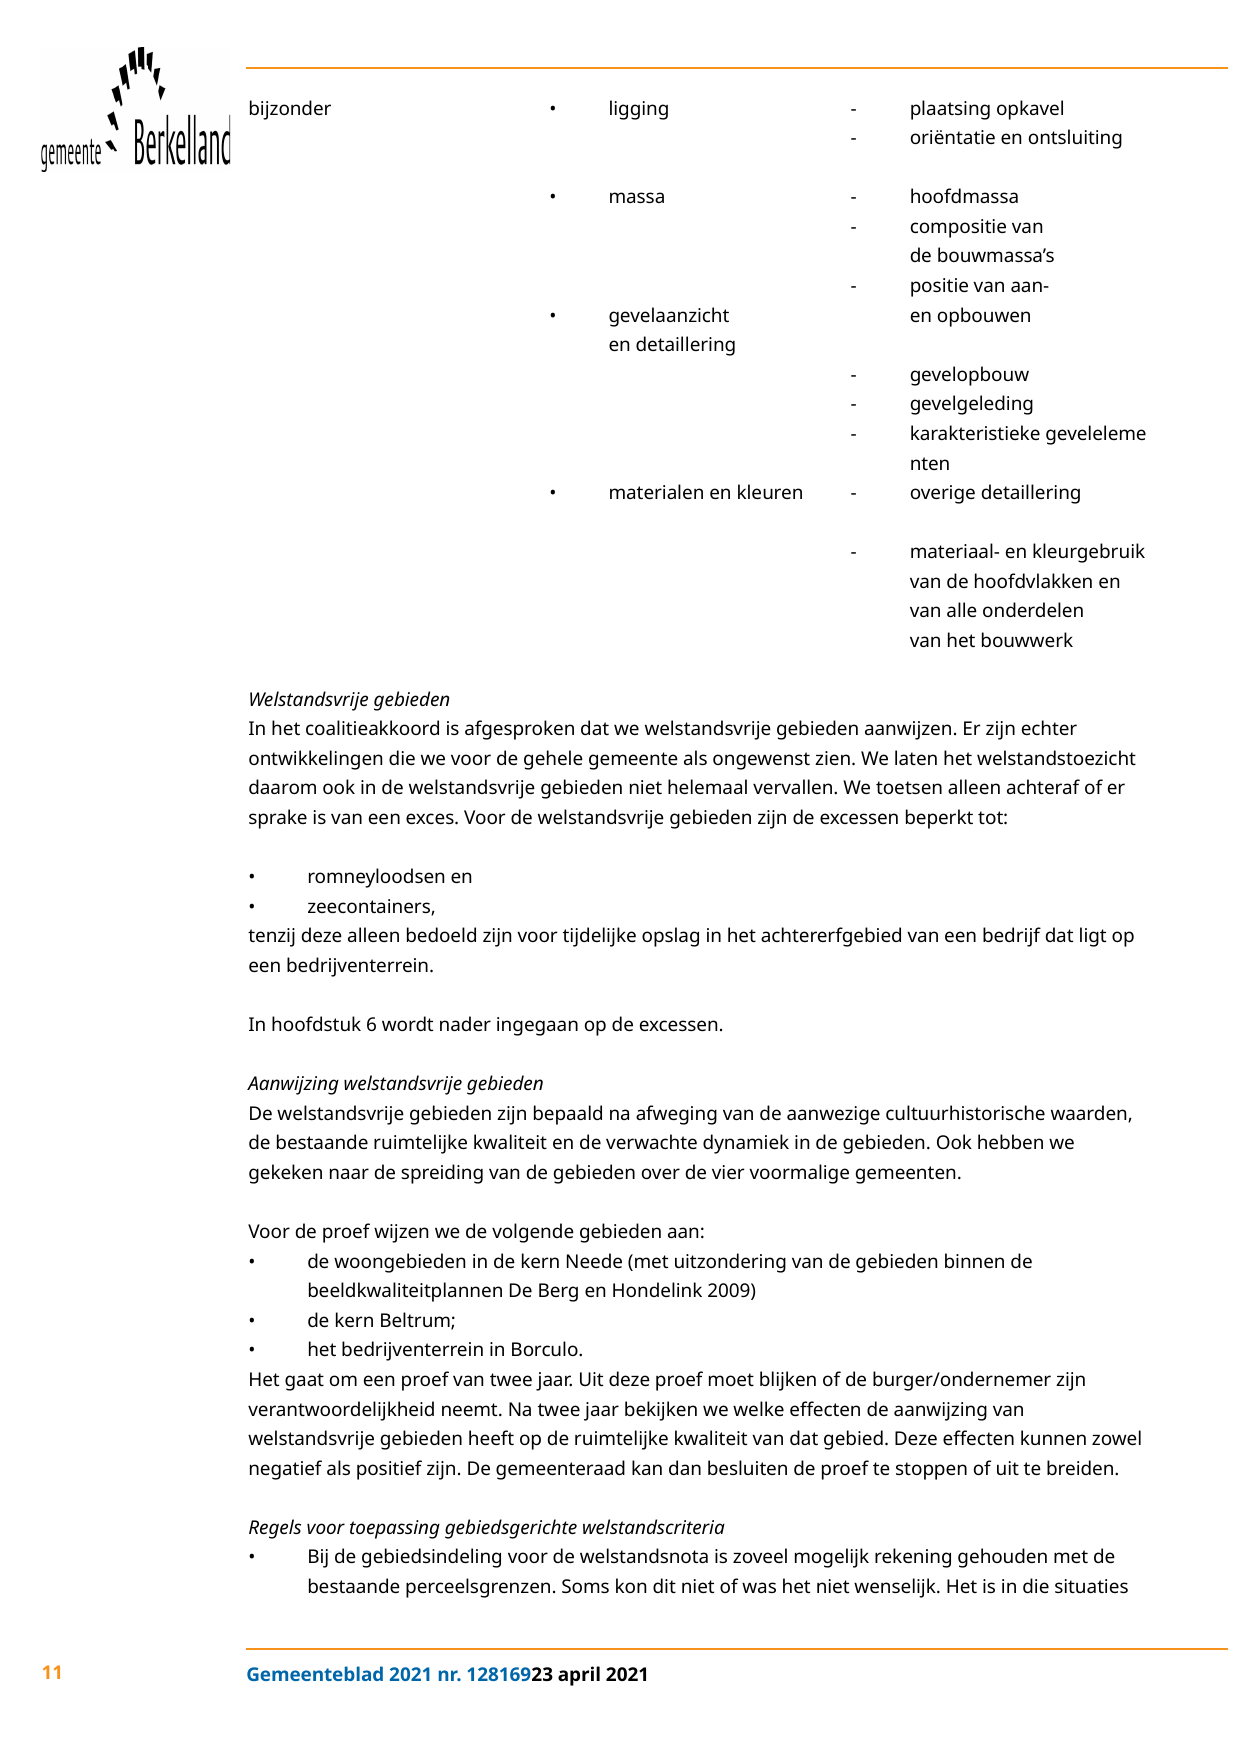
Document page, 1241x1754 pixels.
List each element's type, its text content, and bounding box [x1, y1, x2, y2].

list romneyloodsen en [248, 863, 1152, 889]
text Aanwijzing welstandsvrije gebieden [248, 1070, 1152, 1096]
text Voor de proef wijzen we de volgende gebieden aan: [248, 1218, 1152, 1244]
text Het gaat om een proef van twee jaar. Uit deze proef moet blijken of de burger/ondernemer zijn verantwoordelijkheid neemt. Na twee jaar bekijken we welke effecten de aanwijzing van welstandsvrije gebieden heeft op de ruimtelijke kwaliteit van dat gebied. Deze effecten kunnen zowel negatief als positief zijn. De gemeenteraad kan dan besluiten de proef te stoppen of uit te breiden. [248, 1366, 1152, 1481]
text Regels voor toepassing gebiedsgerichte welstandscriteria [248, 1514, 1152, 1540]
table_cell ligging massa gevelaanzicht en detaillering materialen en kleuren [549, 95, 850, 653]
text De welstandsvrije gebieden zijn bepaald na afweging van de aanwezige cultuurhistorische waarden, de bestaande ruimtelijke kwaliteit en de verwachte dynamiek in de gebieden. Ook hebben we gekeken naar de spreiding van de gebieden over de vier voormalige gemeenten. [248, 1100, 1152, 1185]
list Bij de gebiedsindeling voor de welstandsnota is zoveel mogelijk rekening gehouden met de bestaande perceelsgrenzen. Soms kon dit niet of was het niet wenselijk. Het is in die situaties [248, 1544, 1152, 1599]
list de woongebieden in de kern Neede (met uitzondering van de gebieden binnen de beeldkwaliteitplannen De Berg en Hondelink 2009) [248, 1248, 1152, 1303]
list de kern Beltrum; [248, 1307, 1152, 1333]
picture [41, 47, 231, 172]
text Welstandsvrije gebieden [248, 686, 1152, 712]
text In het coalitieakkoord is afgesproken dat we welstandsvrije gebieden aanwijzen. Er zijn echter ontwikkelingen die we voor de gehele gemeente als ongewenst zien. We laten het welstandstoezicht daarom ook in de welstandsvrije gebieden niet helemaal vervallen. We toetsen alleen achteraf of er sprake is van een exces. Voor de welstandsvrije gebieden zijn de excessen beperkt tot: [248, 715, 1152, 830]
table_cell plaatsing opkavel oriëntatie en ontsluiting hoofdmassa compositie van de bouwmassa’s positie van aan- en opbouwen gevelopbouw gevelgeleding karakteristieke gevelelementen overige detaillering materiaal- en kleurgebruik van de hoofdvlakken en van alle onderdelen van het bouwwerk [850, 95, 1152, 653]
list zeecontainers, [248, 893, 1152, 919]
list het bedrijventerrein in Borculo. [248, 1337, 1152, 1362]
text tenzij deze alleen bedoeld zijn voor tijdelijke opslag in het achtererfgebied van een bedrijf dat ligt op een bedrijventerrein. [248, 922, 1152, 978]
text In hoofdstuk 6 wordt nader ingegaan op de excessen. [248, 1011, 1152, 1037]
table_cell bijzonder [248, 95, 549, 653]
